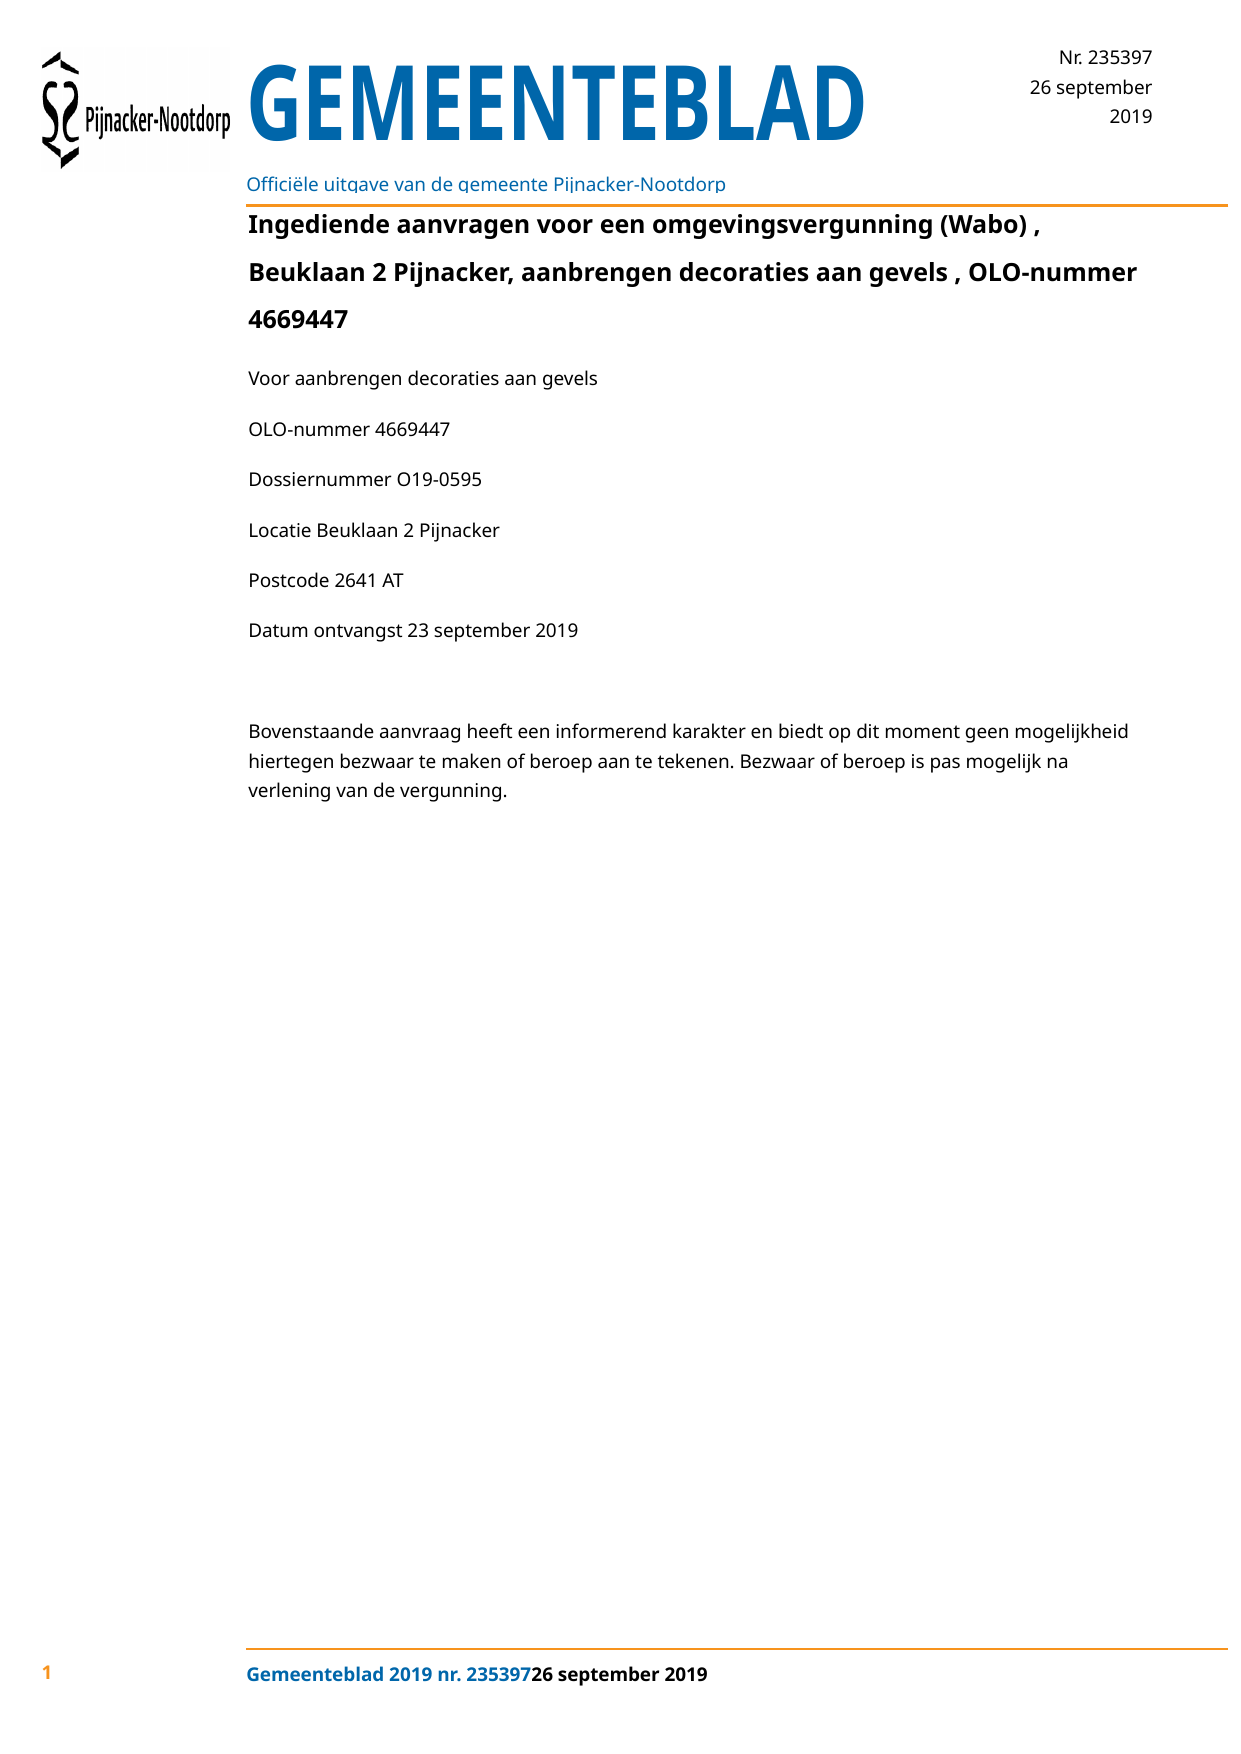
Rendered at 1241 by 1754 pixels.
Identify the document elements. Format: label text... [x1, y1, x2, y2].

text Dossiernummer O19-0595 [248, 466, 1152, 492]
text Datum ontvangst 23 september 2019 [248, 618, 1152, 643]
text Postcode 2641 AT [248, 567, 1152, 593]
text Bovenstaande aanvraag heeft een informerend karakter en biedt op dit moment geen mogelijkheid hiertegen bezwaar te maken of beroep aan te tekenen. Bezwaar of beroep is pas mogelijk na verlening van de vergunning. [248, 718, 1152, 803]
text Ingediende aanvragen voor een omgevingsvergunning (Wabo) , Beuklaan 2 Pijnacker, aanbrengen decoraties aan gevels , OLO-nummer 4669447 [248, 207, 1152, 336]
text OLO-nummer 4669447 [248, 416, 1152, 442]
text Voor aanbrengen decoraties aan gevels [248, 366, 1152, 391]
text Locatie Beuklaan 2 Pijnacker [248, 517, 1152, 542]
picture [41, 47, 231, 172]
